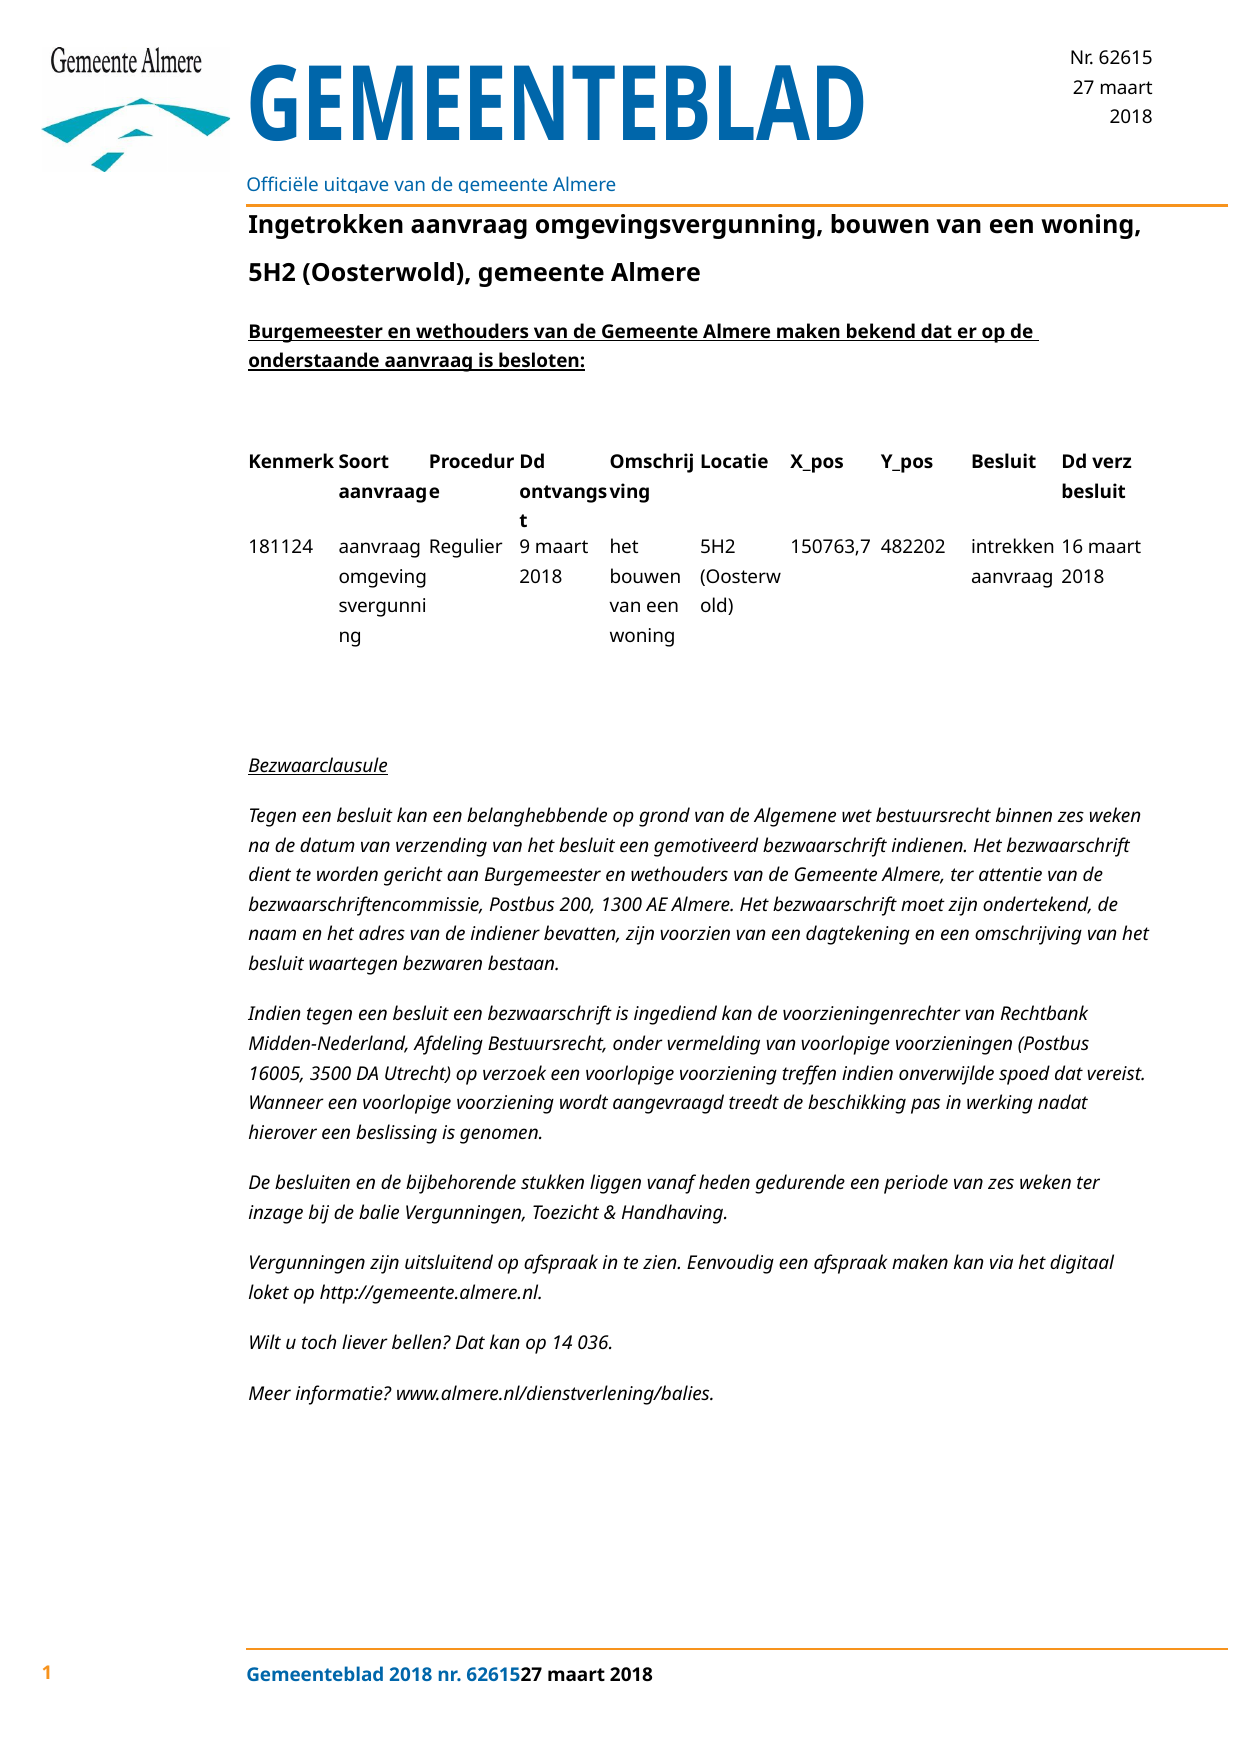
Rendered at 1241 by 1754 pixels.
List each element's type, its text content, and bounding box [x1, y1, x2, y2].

table_header Dd verz besluit [1061, 449, 1152, 533]
text Ingetrokken aanvraag omgevingsvergunning, bouwen van een woning, 5H2 (Oosterwold), gemeente Almere [248, 207, 1152, 288]
table_header Y_pos [881, 449, 971, 533]
text De besluiten en de bijbehorende stukken liggen vanaf heden gedurende een periode van zes weken ter inzage bij de balie Vergunningen, Toezicht & Handhaving. [248, 1169, 1152, 1225]
table_cell 5H2 (Oosterwold) [700, 533, 790, 648]
table_cell het bouwen van een woning [609, 533, 700, 648]
table_header X_pos [790, 449, 881, 533]
table_header Dd ontvangst [519, 449, 609, 533]
table_header Kenmerk [248, 449, 338, 533]
table_header Procedure [429, 449, 519, 533]
table_cell 150763,7 [790, 533, 881, 648]
text Bezwaarclausule [248, 752, 1152, 778]
table_cell 181124 [248, 533, 338, 648]
table_cell 482202 [881, 533, 971, 648]
table_header Locatie [700, 449, 790, 533]
text Tegen een besluit kan een belanghebbende op grond van de Algemene wet bestuursrecht binnen zes weken na de datum van verzending van het besluit een gemotiveerd bezwaarschrift indienen. Het bezwaarschrift dient te worden gericht aan Burgemeester en wethouders van de Gemeente Almere, ter attentie van de bezwaarschriftencommissie, Postbus 200, 1300 AE Almere. Het bezwaarschrift moet zijn ondertekend, de naam en het adres van de indiener bevatten, zijn voorzien van een dagtekening en een omschrijving van het besluit waartegen bezwaren bestaan. [248, 802, 1152, 976]
table_cell 16 maart 2018 [1061, 533, 1152, 648]
table_cell aanvraag omgevingsvergunning [338, 533, 429, 648]
text Meer informatie? www.almere.nl/dienstverlening/balies. [248, 1380, 1152, 1406]
picture [41, 47, 231, 172]
text Burgemeester en wethouders van de Gemeente Almere maken bekend dat er op de onderstaande aanvraag is besloten: [248, 318, 1152, 373]
text Wilt u toch liever bellen? Dat kan op 14 036. [248, 1329, 1152, 1355]
table_cell intrekken aanvraag [971, 533, 1061, 648]
table_header Omschrijving [609, 449, 700, 533]
table_cell Regulier [429, 533, 519, 648]
table_cell 9 maart 2018 [519, 533, 609, 648]
table_header Soort aanvraag [338, 449, 429, 533]
text Vergunningen zijn uitsluitend op afspraak in te zien. Eenvoudig een afspraak maken kan via het digitaal loket op http://gemeente.almere.nl. [248, 1249, 1152, 1305]
table_header Besluit [971, 449, 1061, 533]
text Indien tegen een besluit een bezwaarschrift is ingediend kan de voorzieningenrechter van Rechtbank Midden-Nederland, Afdeling Bestuursrecht, onder vermelding van voorlopige voorzieningen (Postbus 16005, 3500 DA Utrecht) op verzoek een voorlopige voorziening treffen indien onverwijlde spoed dat vereist. Wanneer een voorlopige voorziening wordt aangevraagd treedt de beschikking pas in werking nadat hierover een beslissing is genomen. [248, 1001, 1152, 1145]
